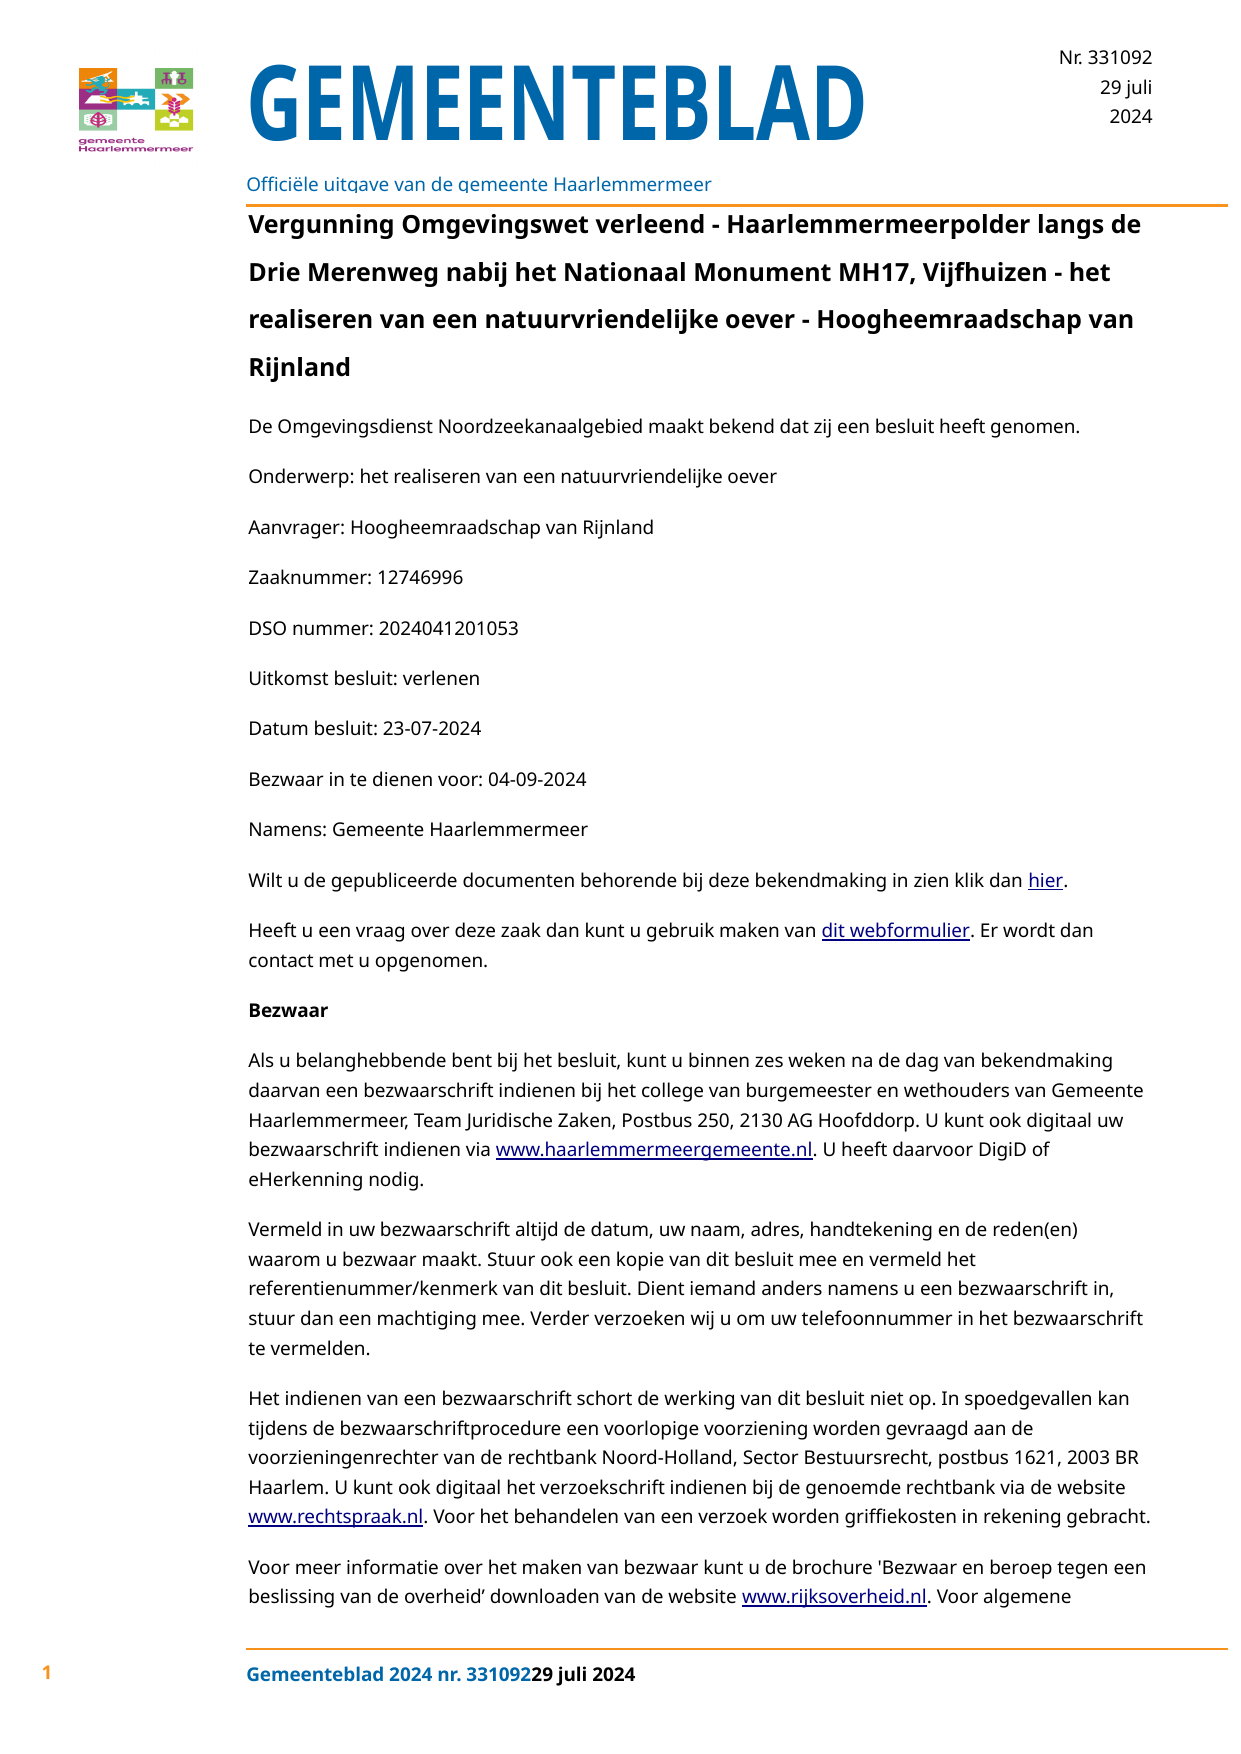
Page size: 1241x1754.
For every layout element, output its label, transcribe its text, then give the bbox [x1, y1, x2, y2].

text DSO nummer: 2024041201053 [248, 615, 1152, 641]
text De Omgevingsdienst Noordzeekanaalgebied maakt bekend dat zij een besluit heeft genomen. [248, 413, 1152, 439]
text Vermeld in uw bezwaarschrift altijd de datum, uw naam, adres, handtekening en de reden(en) waarom u bezwaar maakt. Stuur ook een kopie van dit besluit mee en vermeld het referentienummer/kenmerk van dit besluit. Dient iemand anders namens u een bezwaarschrift in, stuur dan een machtiging mee. Verder verzoeken wij u om uw telefoonnummer in het bezwaarschrift te vermelden. [248, 1216, 1152, 1361]
text Bezwaar in te dienen voor: 04-09-2024 [248, 766, 1152, 792]
text Zaaknummer: 12746996 [248, 564, 1152, 590]
text Voor meer informatie over het maken van bezwaar kunt u de brochure 'Bezwaar en beroep tegen een beslissing van de overheid’ downloaden van de website www.rijksoverheid.nl. Voor algemene [248, 1554, 1152, 1609]
text Heeft u een vraag over deze zaak dan kunt u gebruik maken van dit webformulier. Er wordt dan contact met u opgenomen. [248, 917, 1152, 973]
text Het indienen van een bezwaarschrift schort de werking van dit besluit niet op. In spoedgevallen kan tijdens de bezwaarschriftprocedure een voorlopige voorziening worden gevraagd aan de voorzieningenrechter van de rechtbank Noord-Holland, Sector Bestuursrecht, postbus 1621, 2003 BR Haarlem. U kunt ook digitaal het verzoekschrift indienen bij de genoemde rechtbank via de website www.rechtspraak.nl. Voor het behandelen van een verzoek worden griffiekosten in rekening gebracht. [248, 1385, 1152, 1529]
text Namens: Gemeente Haarlemmermeer [248, 816, 1152, 842]
text Onderwerp: het realiseren van een natuurvriendelijke oever [248, 463, 1152, 489]
text Aanvrager: Hoogheemraadschap van Rijnland [248, 514, 1152, 540]
text Uitkomst besluit: verlenen [248, 665, 1152, 691]
text Vergunning Omgevingswet verleend - Haarlemmermeerpolder langs de Drie Merenweg nabij het Nationaal Monument MH17, Vijfhuizen - het realiseren van een natuurvriendelijke oever - Hoogheemraadschap van Rijnland [248, 207, 1152, 384]
picture [41, 47, 231, 172]
text Wilt u de gepubliceerde documenten behorende bij deze bekendmaking in zien klik dan hier. [248, 867, 1152, 893]
text Bezwaar [248, 997, 1152, 1023]
text Datum besluit: 23-07-2024 [248, 716, 1152, 741]
text Als u belanghebbende bent bij het besluit, kunt u binnen zes weken na de dag van bekendmaking daarvan een bezwaarschrift indienen bij het college van burgemeester en wethouders van Gemeente Haarlemmermeer, Team Juridische Zaken, Postbus 250, 2130 AG Hoofddorp. U kunt ook digitaal uw bezwaarschrift indienen via www.haarlemmermeergemeente.nl. U heeft daarvoor DigiD of eHerkenning nodig. [248, 1048, 1152, 1192]
